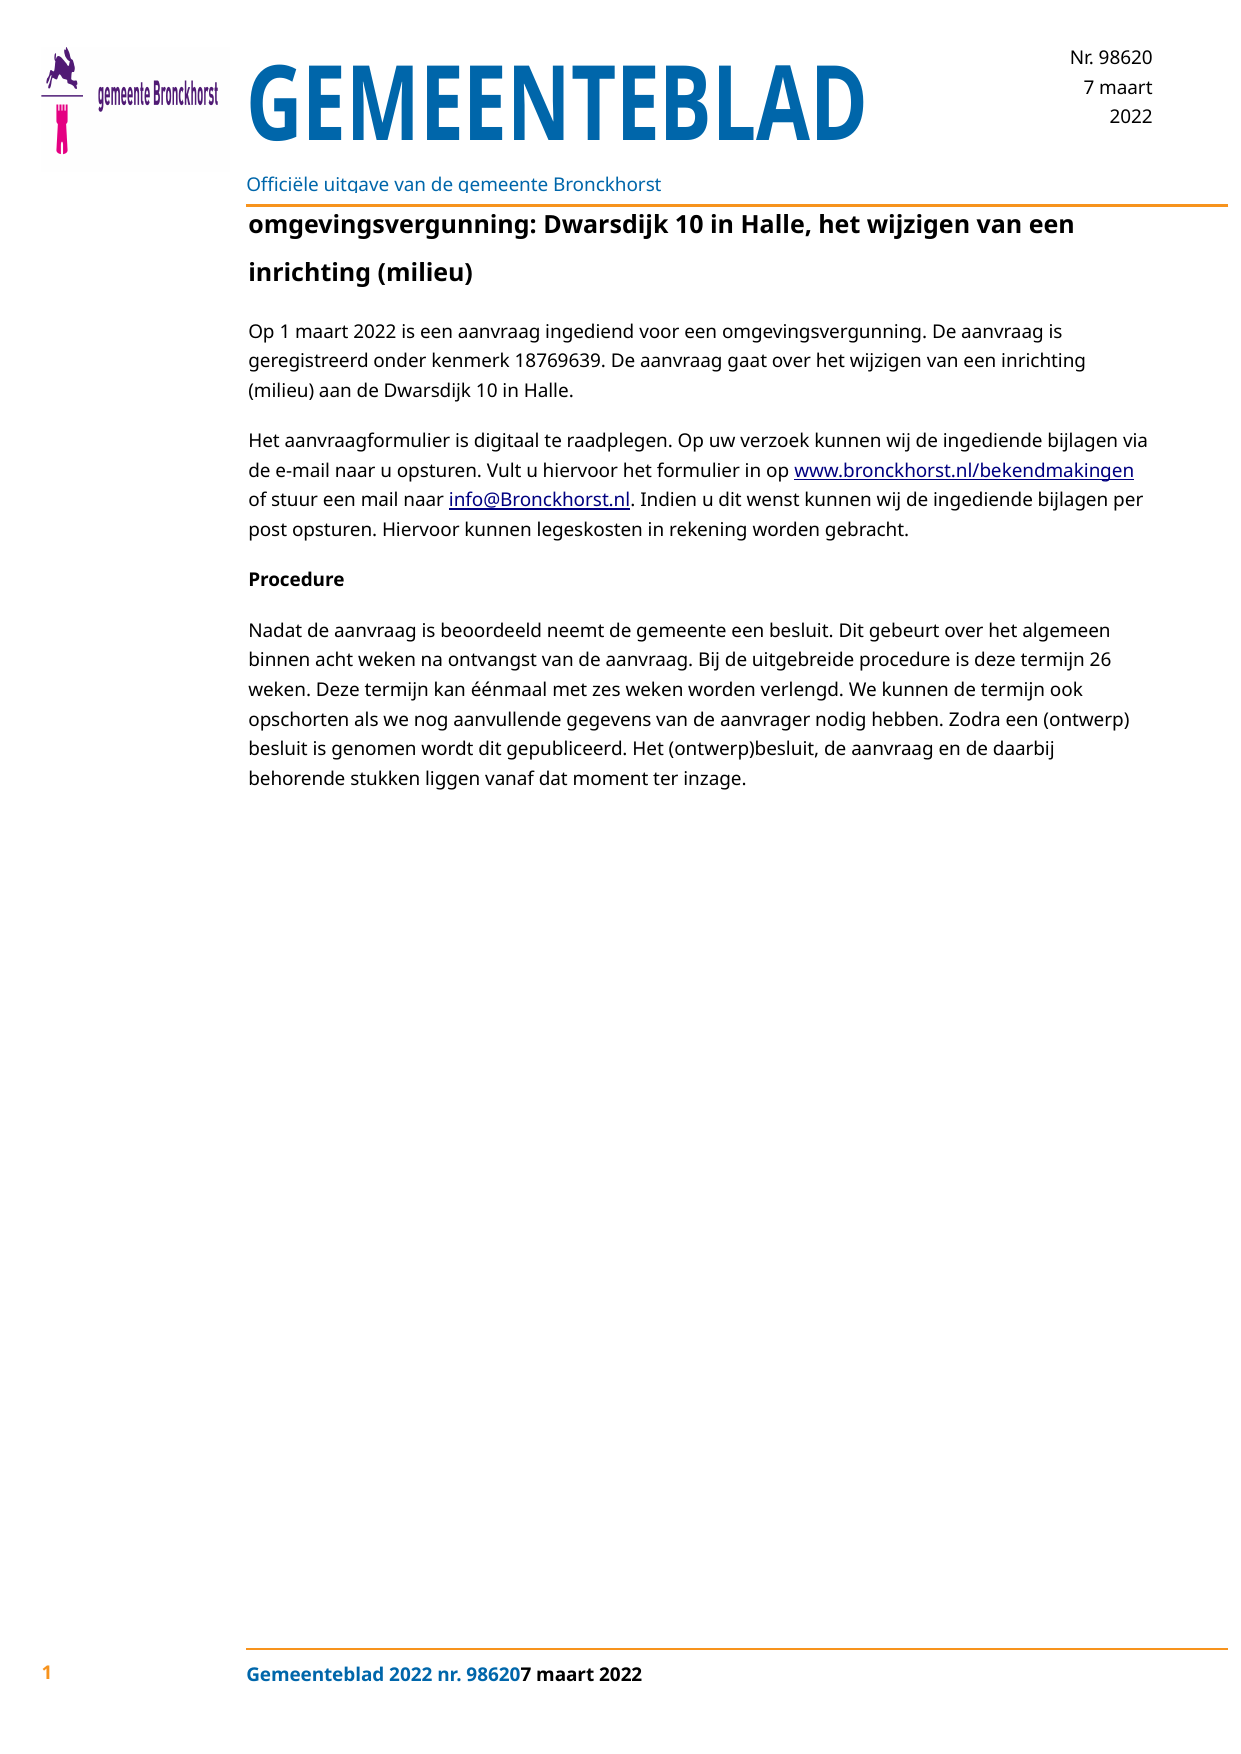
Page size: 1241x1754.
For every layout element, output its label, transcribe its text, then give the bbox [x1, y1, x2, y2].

text Het aanvraagformulier is digitaal te raadplegen. Op uw verzoek kunnen wij de ingediende bijlagen via de e-mail naar u opsturen. Vult u hiervoor het formulier in op www.bronckhorst.nl/bekendmakingen of stuur een mail naar info@Bronckhorst.nl. Indien u dit wenst kunnen wij de ingediende bijlagen per post opsturen. Hiervoor kunnen legeskosten in rekening worden gebracht. [248, 427, 1152, 542]
text Nadat de aanvraag is beoordeeld neemt de gemeente een besluit. Dit gebeurt over het algemeen binnen acht weken na ontvangst van de aanvraag. Bij de uitgebreide procedure is deze termijn 26 weken. Deze termijn kan éénmaal met zes weken worden verlengd. We kunnen de termijn ook opschorten als we nog aanvullende gegevens van de aanvrager nodig hebben. Zodra een (ontwerp) besluit is genomen wordt dit gepubliceerd. Het (ontwerp)besluit, de aanvraag en de daarbij behorende stukken liggen vanaf dat moment ter inzage. [248, 617, 1152, 791]
text omgevingsvergunning: Dwarsdijk 10 in Halle, het wijzigen van een inrichting (milieu) [248, 207, 1152, 288]
picture [41, 47, 231, 172]
text Procedure [248, 567, 1152, 592]
text Op 1 maart 2022 is een aanvraag ingediend voor een omgevingsvergunning. De aanvraag is geregistreerd onder kenmerk 18769639. De aanvraag gaat over het wijzigen van een inrichting (milieu) aan de Dwarsdijk 10 in Halle. [248, 318, 1152, 403]
